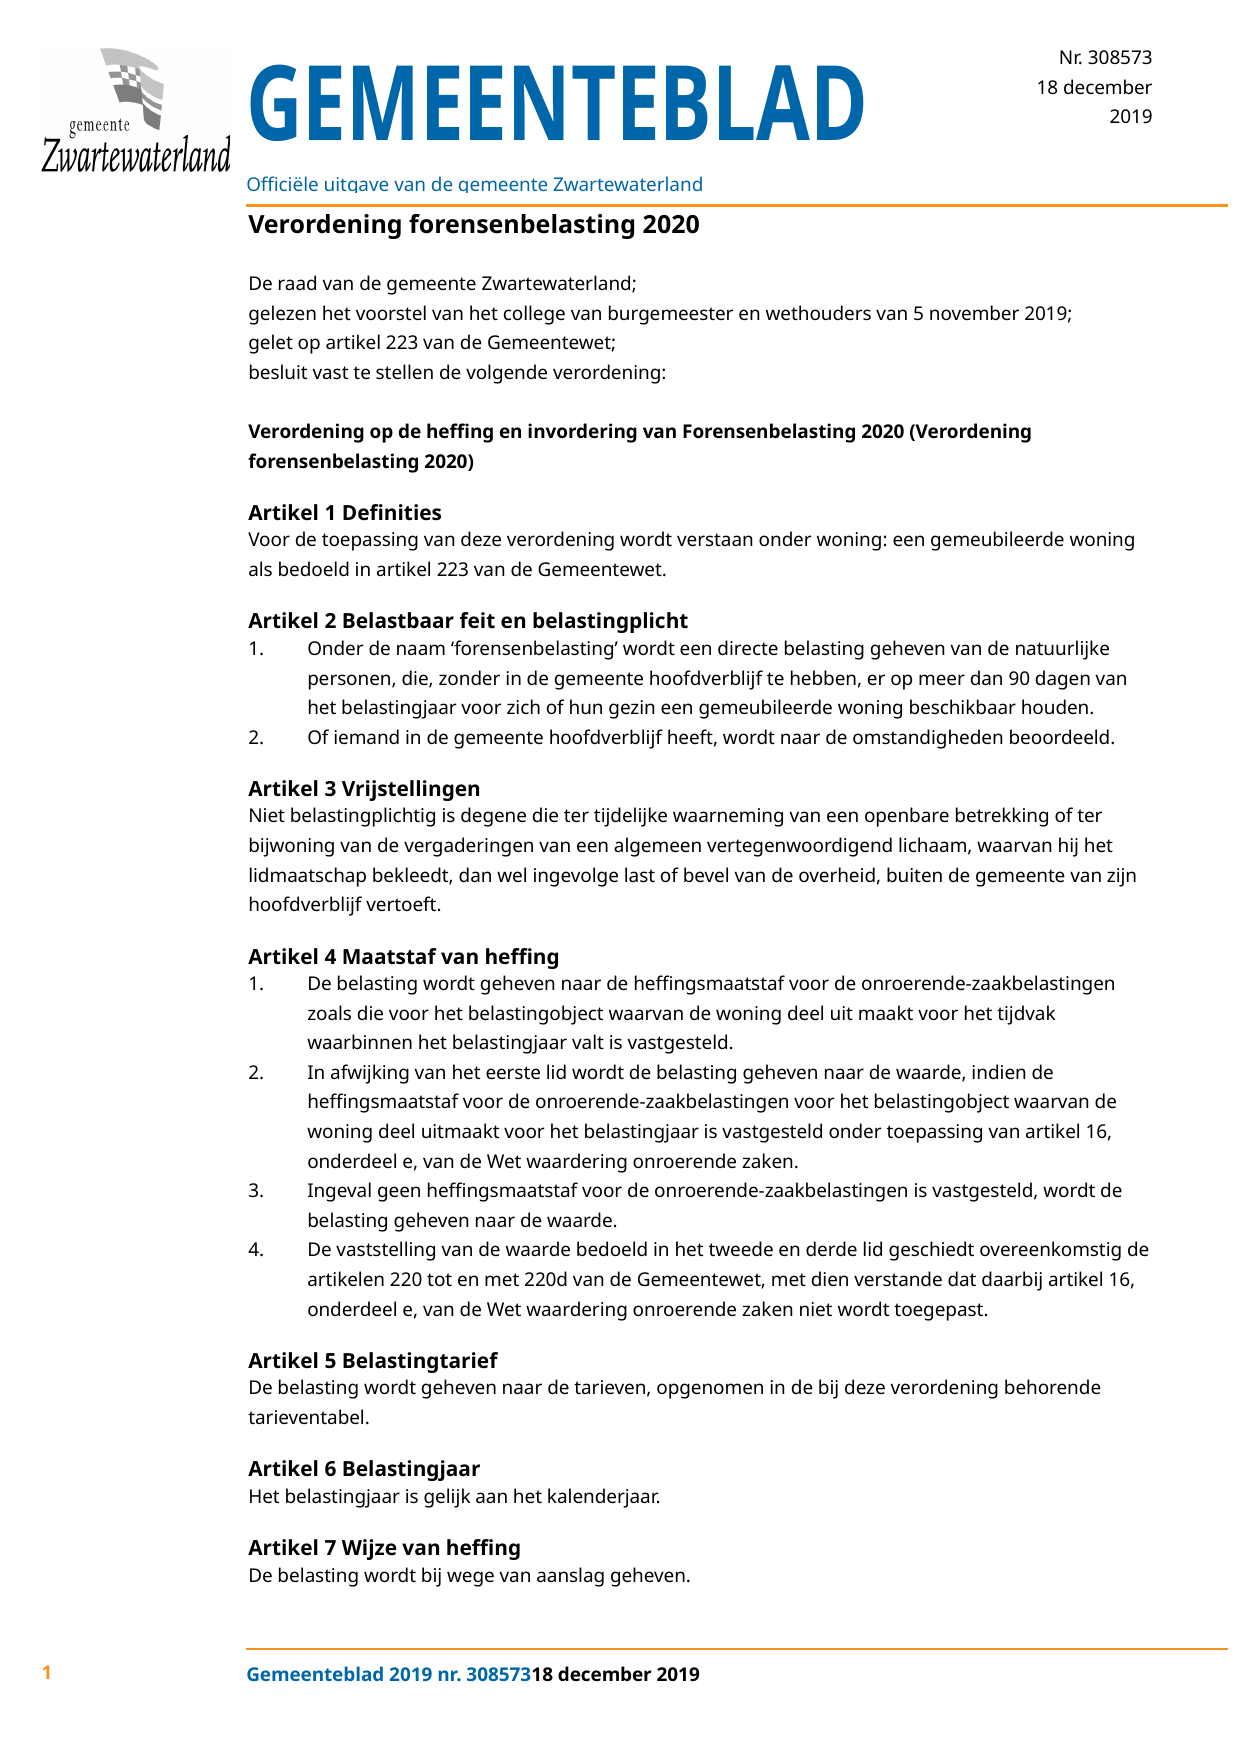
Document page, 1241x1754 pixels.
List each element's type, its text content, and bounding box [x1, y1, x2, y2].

text Artikel 6 Belastingjaar [248, 1454, 1152, 1483]
list Ingeval geen heffingsmaatstaf voor de onroerende-zaakbelastingen is vastgesteld, wordt de belasting geheven naar de waarde. [248, 1177, 1152, 1233]
text De belasting wordt bij wege van aanslag geheven. [248, 1562, 1152, 1588]
list De vaststelling van de waarde bedoeld in het tweede en derde lid geschiedt overeenkomstig de artikelen 220 tot en met 220d van de Gemeentewet, met dien verstande dat daarbij artikel 16, onderdeel e, van de Wet waardering onroerende zaken niet wordt toegepast. [248, 1237, 1152, 1321]
text De belasting wordt geheven naar de tarieven, opgenomen in de bij deze verordening behorende tarieventabel. [248, 1374, 1152, 1430]
text Artikel 2 Belastbaar feit en belastingplicht [248, 607, 1152, 635]
text Artikel 1 Definities [248, 498, 1152, 527]
text Verordening forensenbelasting 2020 [248, 207, 1152, 241]
text De raad van de gemeente Zwartewaterland; [248, 270, 1152, 296]
text Artikel 5 Belastingtarief [248, 1346, 1152, 1374]
text gelezen het voorstel van het college van burgemeester en wethouders van 5 november 2019; [248, 300, 1152, 326]
text Artikel 7 Wijze van heffing [248, 1533, 1152, 1562]
text Artikel 3 Vrijstellingen [248, 774, 1152, 803]
text besluit vast te stellen de volgende verordening: [248, 359, 1152, 385]
text Artikel 4 Maatstaf van heffing [248, 942, 1152, 970]
text Het belastingjaar is gelijk aan het kalenderjaar. [248, 1483, 1152, 1509]
list In afwijking van het eerste lid wordt de belasting geheven naar de waarde, indien de heffingsmaatstaf voor de onroerende-zaakbelastingen voor het belastingobject waarvan de woning deel uitmaakt voor het belastingjaar is vastgesteld onder toepassing van artikel 16, onderdeel e, van de Wet waardering onroerende zaken. [248, 1059, 1152, 1173]
text Verordening op de heffing en invordering van Forensenbelasting 2020 (Verordening forensenbelasting 2020) [248, 418, 1152, 473]
list De belasting wordt geheven naar de heffingsmaatstaf voor de onroerende-zaakbelastingen zoals die voor het belastingobject waarvan de woning deel uit maakt voor het tijdvak waarbinnen het belastingjaar valt is vastgesteld. [248, 970, 1152, 1055]
list Onder de naam ‘forensenbelasting’ wordt een directe belasting geheven van de natuurlijke personen, die, zonder in de gemeente hoofdverblijf te hebben, er op meer dan 90 dagen van het belastingjaar voor zich of hun gezin een gemeubileerde woning beschikbaar houden. [248, 635, 1152, 720]
picture [41, 47, 231, 172]
text Voor de toepassing van deze verordening wordt verstaan onder woning: een gemeubileerde woning als bedoeld in artikel 223 van de Gemeentewet. [248, 527, 1152, 582]
text Niet belastingplichtig is degene die ter tijdelijke waarneming van een openbare betrekking of ter bijwoning van de vergaderingen van een algemeen vertegenwoordigend lichaam, waarvan hij het lidmaatschap bekleedt, dan wel ingevolge last of bevel van de overheid, buiten de gemeente van zijn hoofdverblijf vertoeft. [248, 803, 1152, 917]
text gelet op artikel 223 van de Gemeentewet; [248, 329, 1152, 355]
list Of iemand in de gemeente hoofdverblijf heeft, wordt naar de omstandigheden beoordeeld. [248, 724, 1152, 749]
